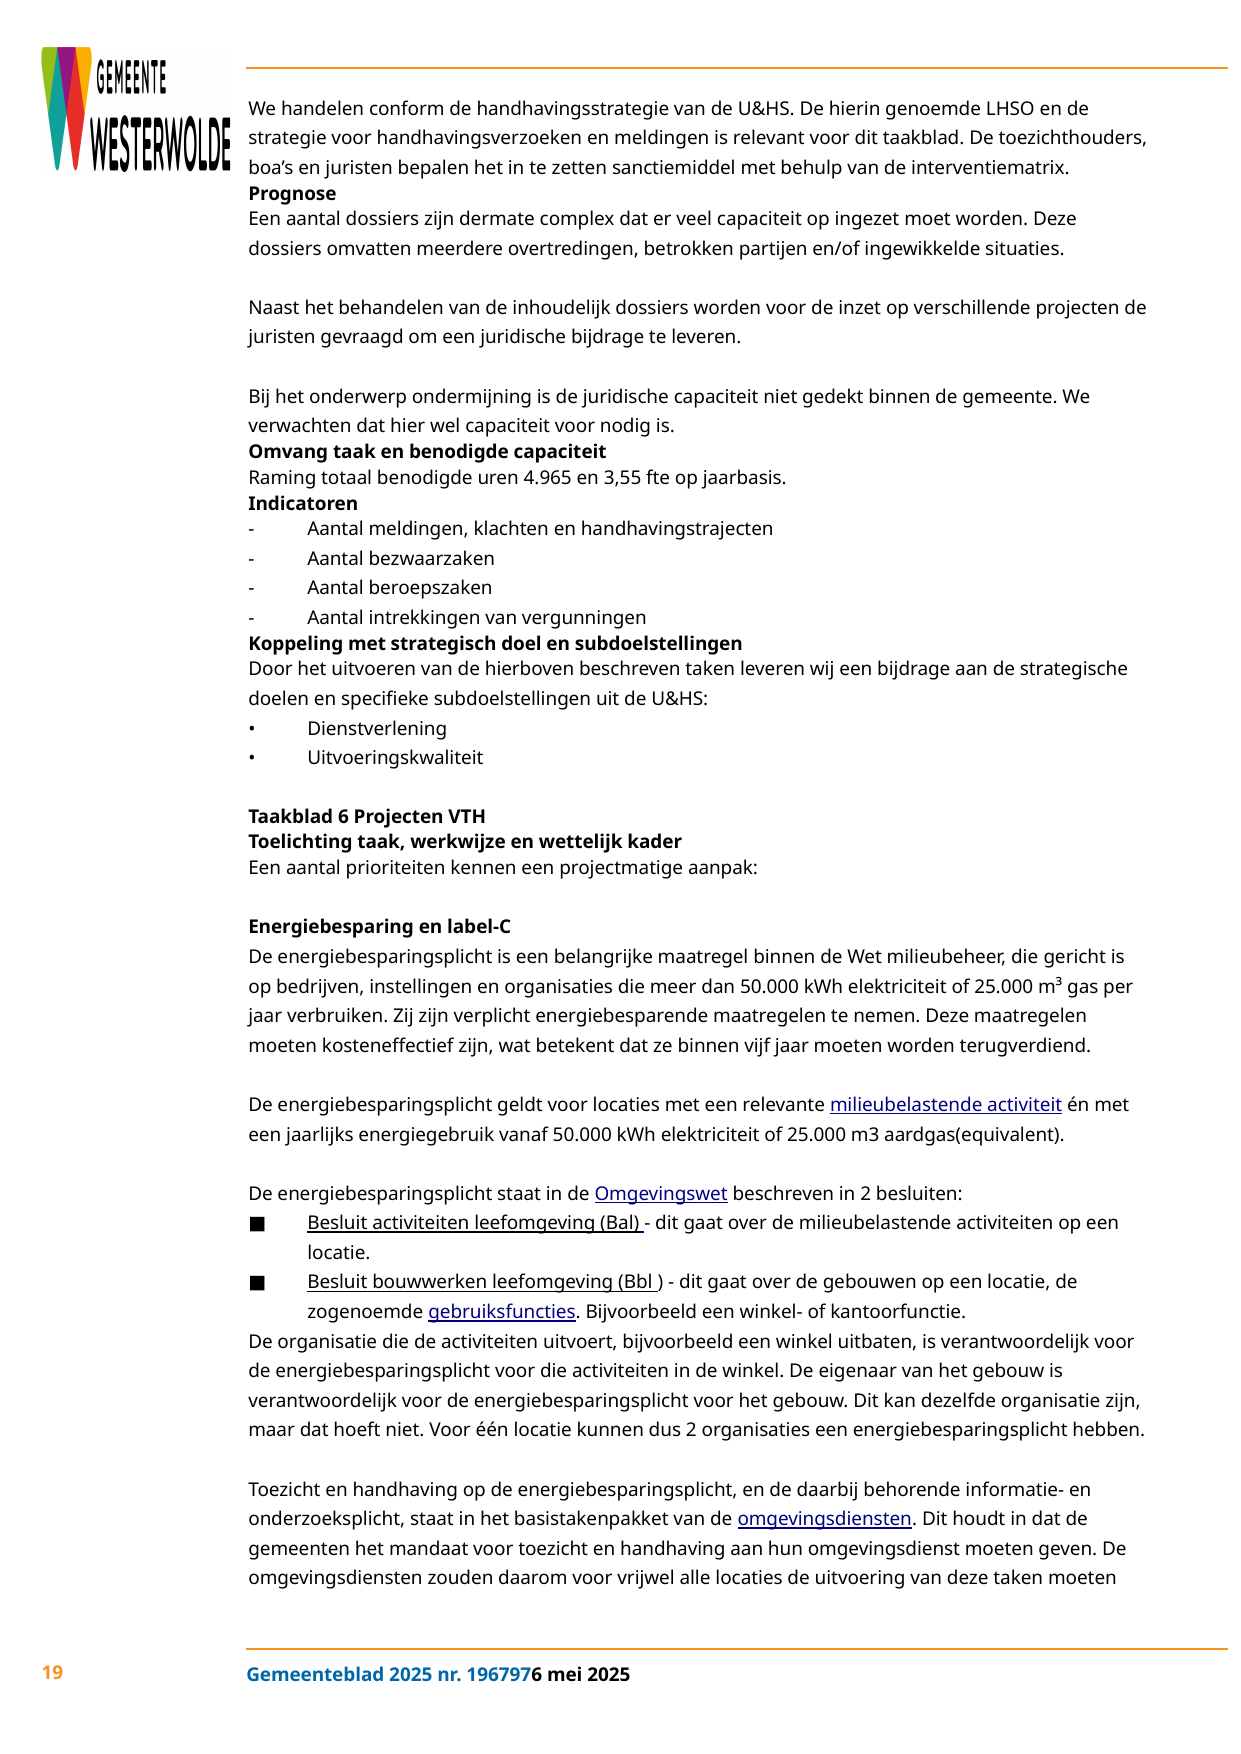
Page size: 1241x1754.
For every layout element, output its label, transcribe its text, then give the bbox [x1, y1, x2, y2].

table_cell Omvang taak en benodigde capaciteit [248, 438, 1152, 464]
table_cell Prognose [248, 180, 1152, 205]
table_cell Aantal meldingen, klachten en handhavingstrajecten Aantal bezwaarzaken Aantal beroepszaken Aantal intrekkingen van vergunningen [248, 515, 1152, 630]
table_cell We handelen conform de handhavingsstrategie van de U&HS. De hierin genoemde LHSO en de strategie voor handhavingsverzoeken en meldingen is relevant voor dit taakblad. De toezichthouders, boa’s en juristen bepalen het in te zetten sanctiemiddel met behulp van de interventiematrix. [248, 95, 1152, 180]
table_cell Een aantal prioriteiten kennen een projectmatige aanpak: Energiebesparing en label-C De energiebesparingsplicht is een belangrijke maatregel binnen de Wet milieubeheer, die gericht is op bedrijven, instellingen en organisaties die meer dan 50.000 kWh elektriciteit of 25.000 m³ gas per jaar verbruiken. Zij zijn verplicht energiebesparende maatregelen te nemen. Deze maatregelen moeten kosteneffectief zijn, wat betekent dat ze binnen vijf jaar moeten worden terugverdiend. De energiebesparingsplicht geldt voor locaties met een relevante milieubelastende activiteit én met een jaarlijks energiegebruik vanaf 50.000 kWh elektriciteit of 25.000 m3 aardgas(equivalent). De energiebesparingsplicht staat in de Omgevingswet beschreven in 2 besluiten: Besluit activiteiten leefomgeving (Bal) - dit gaat over de milieubelastende activiteiten op een locatie. Besluit bouwwerken leefomgeving (Bbl ) - dit gaat over de gebouwen op een locatie, de zogenoemde gebruiksfuncties. Bijvoorbeeld een winkel- of kantoorfunctie. De organisatie die de activiteiten uitvoert, bijvoorbeeld een winkel uitbaten, is verantwoordelijk voor de energiebesparingsplicht voor die activiteiten in de winkel. De eigenaar van het gebouw is verantwoordelijk voor de energiebesparingsplicht voor het gebouw. Dit kan dezelfde organisatie zijn, maar dat hoeft niet. Voor één locatie kunnen dus 2 organisaties een energiebesparingsplicht hebben. Toezicht en handhaving op de energiebesparingsplicht, en de daarbij behorende informatie- en onderzoeksplicht, staat in het basistakenpakket van de omgevingsdiensten. Dit houdt in dat de gemeenten het mandaat voor toezicht en handhaving aan hun omgevingsdienst moeten geven. De omgevingsdiensten zouden daarom voor vrijwel alle locaties de uitvoering van deze taken moeten [248, 855, 1152, 1590]
picture [41, 47, 231, 172]
table_cell Raming totaal benodigde uren 4.965 en 3,55 fte op jaarbasis. [248, 464, 1152, 490]
table_cell Toelichting taak, werkwijze en wettelijk kader [248, 829, 1152, 854]
table_cell Een aantal dossiers zijn dermate complex dat er veel capaciteit op ingezet moet worden. Deze dossiers omvatten meerdere overtredingen, betrokken partijen en/of ingewikkelde situaties. Naast het behandelen van de inhoudelijk dossiers worden voor de inzet op verschillende projecten de juristen gevraagd om een juridische bijdrage te leveren. Bij het onderwerp ondermijning is de juridische capaciteit niet gedekt binnen de gemeente. We verwachten dat hier wel capaciteit voor nodig is. [248, 205, 1152, 438]
table_cell Indicatoren [248, 490, 1152, 515]
table_header Taakblad 6 Projecten VTH [248, 803, 1152, 829]
table_cell Door het uitvoeren van de hierboven beschreven taken leveren wij een bijdrage aan de strategische doelen en specifieke subdoelstellingen uit de U&HS: Dienstverlening Uitvoeringskwaliteit [248, 656, 1152, 770]
table_cell Koppeling met strategisch doel en subdoelstellingen [248, 630, 1152, 656]
